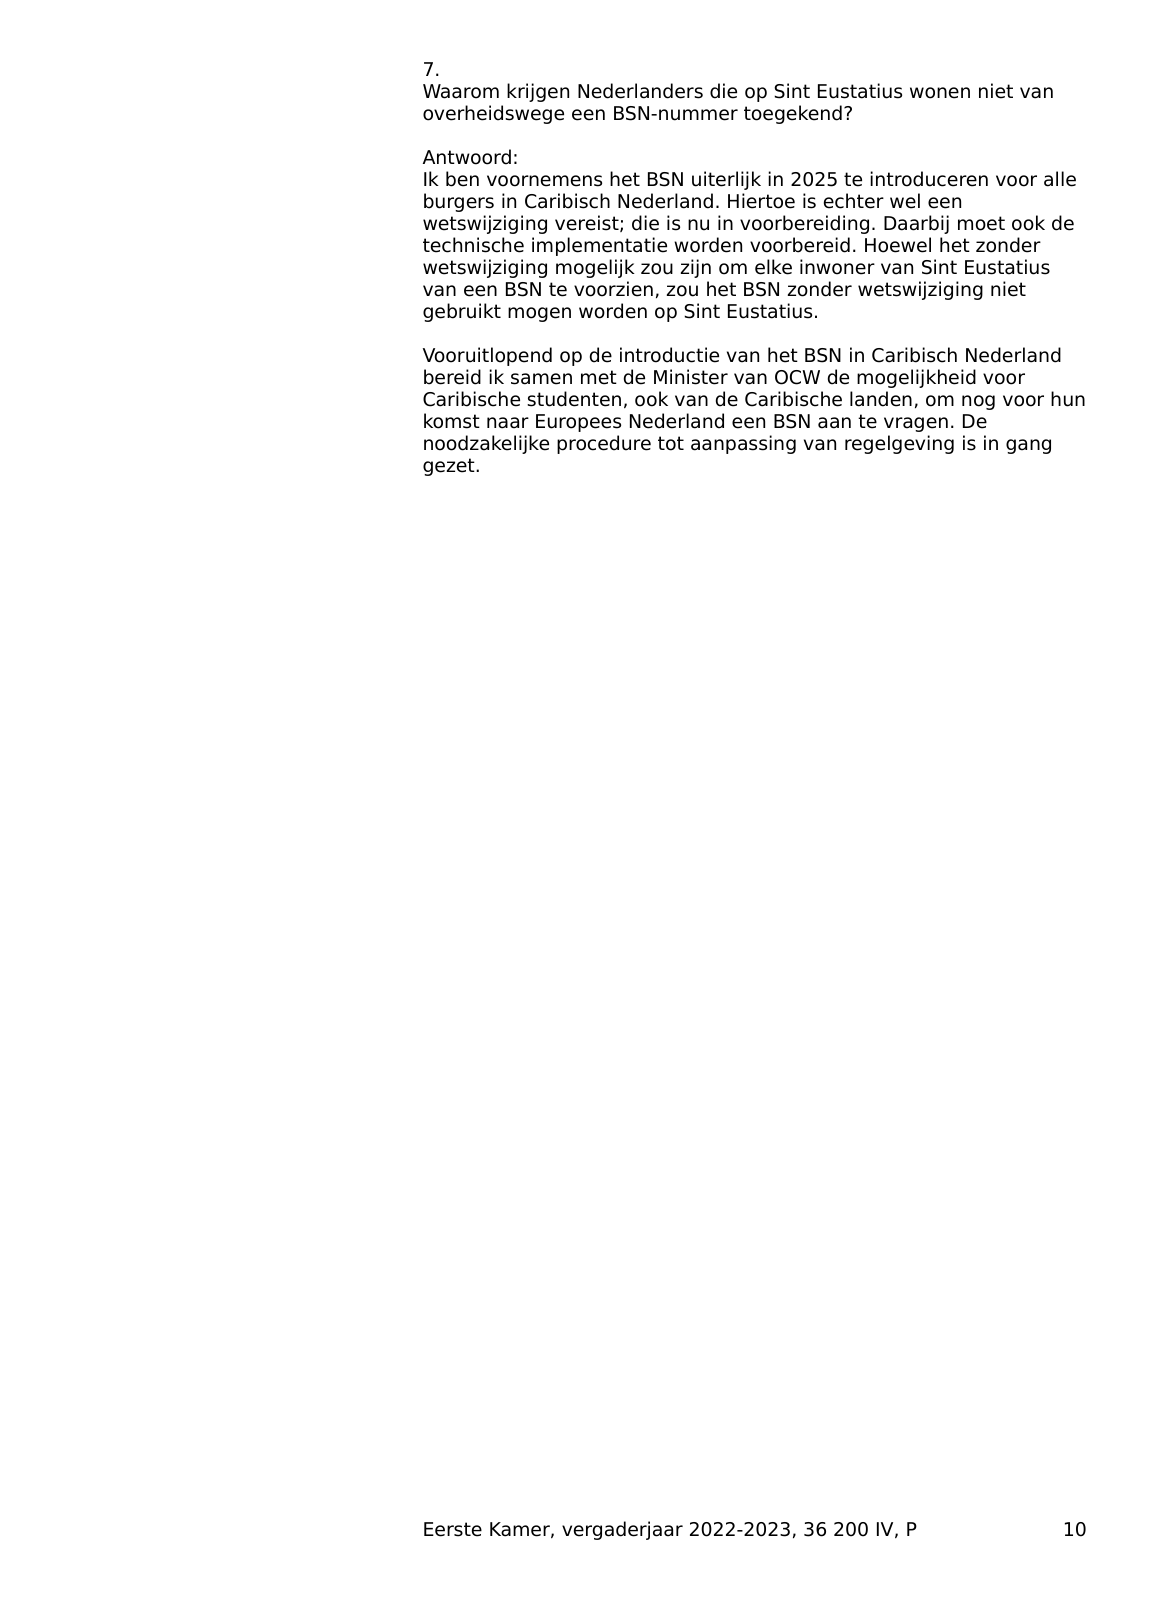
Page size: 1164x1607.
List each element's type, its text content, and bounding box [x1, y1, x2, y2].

text Antwoord: [422, 147, 1087, 169]
text Vooruitlopend op de introductie van het BSN in Caribisch Nederland bereid ik samen met de Minister van OCW de mogelijkheid voor Caribische studenten, ook van de Caribische landen, om nog voor hun komst naar Europees Nederland een BSN aan te vragen. De noodzakelijke procedure tot aanpassing van regelgeving is in gang gezet. [422, 345, 1087, 477]
text 7. [422, 59, 1087, 81]
text Waarom krijgen Nederlanders die op Sint Eustatius wonen niet van overheidswege een BSN-nummer toegekend? [422, 81, 1087, 125]
text Ik ben voornemens het BSN uiterlijk in 2025 te introduceren voor alle burgers in Caribisch Nederland. Hiertoe is echter wel een wetswijziging vereist; die is nu in voorbereiding. Daarbij moet ook de technische implementatie worden voorbereid. Hoewel het zonder wetswijziging mogelijk zou zijn om elke inwoner van Sint Eustatius van een BSN te voorzien, zou het BSN zonder wetswijziging niet gebruikt mogen worden op Sint Eustatius. [422, 169, 1087, 323]
